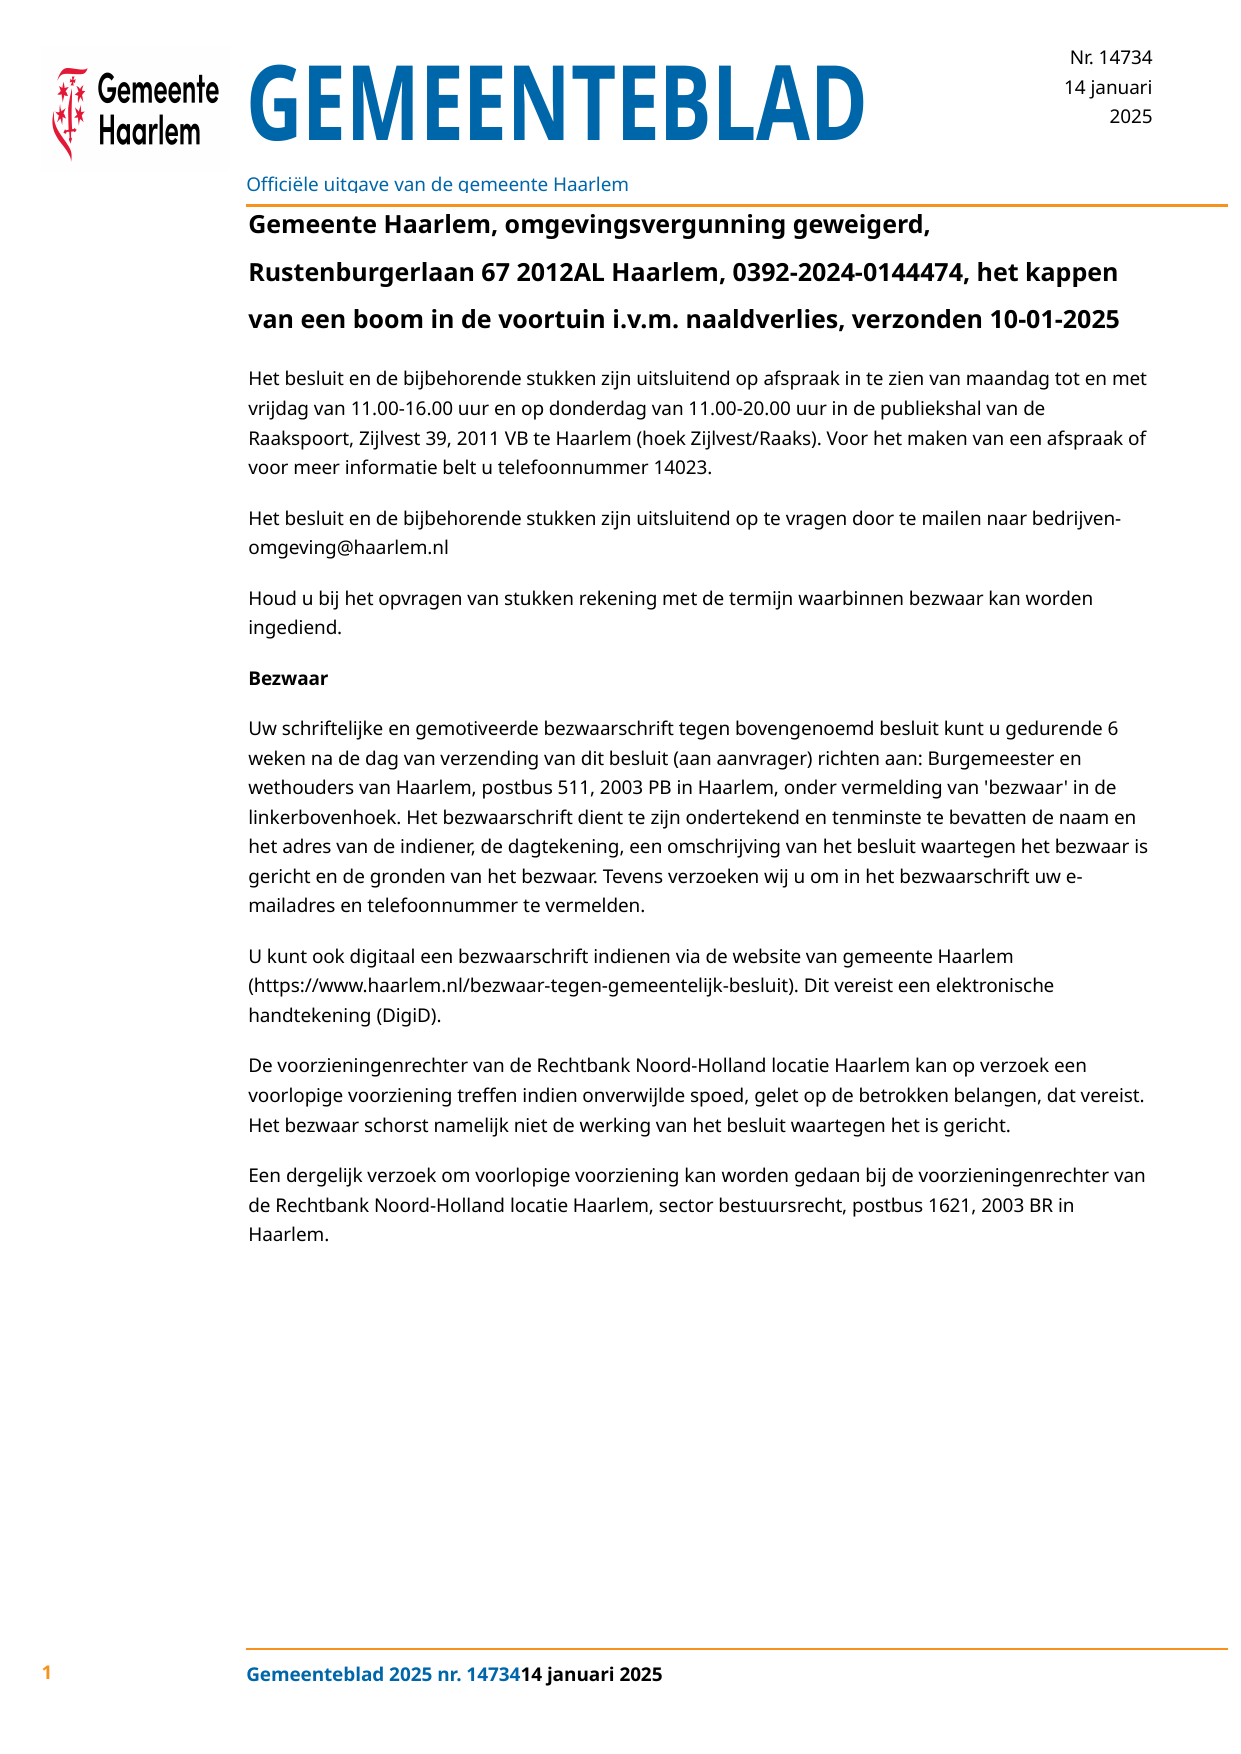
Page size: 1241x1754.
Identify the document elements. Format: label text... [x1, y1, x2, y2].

text U kunt ook digitaal een bezwaarschrift indienen via de website van gemeente Haarlem (https://www.haarlem.nl/bezwaar-tegen-gemeentelijk-besluit). Dit vereist een elektronische handtekening (DigiD). [248, 943, 1152, 1028]
text Een dergelijk verzoek om voorlopige voorziening kan worden gedaan bij de voorzieningenrechter van de Rechtbank Noord-Holland locatie Haarlem, sector bestuursrecht, postbus 1621, 2003 BR in Haarlem. [248, 1162, 1152, 1247]
text De voorzieningenrechter van de Rechtbank Noord-Holland locatie Haarlem kan op verzoek een voorlopige voorziening treffen indien onverwijlde spoed, gelet op de betrokken belangen, dat vereist. Het bezwaar schorst namelijk niet de werking van het besluit waartegen het is gericht. [248, 1053, 1152, 1137]
text Gemeente Haarlem, omgevingsvergunning geweigerd, Rustenburgerlaan 67 2012AL Haarlem, 0392-2024-0144474, het kappen van een boom in de voortuin i.v.m. naaldverlies, verzonden 10-01-2025 [248, 207, 1152, 336]
picture [41, 47, 231, 172]
text Houd u bij het opvragen van stukken rekening met de termijn waarbinnen bezwaar kan worden ingediend. [248, 585, 1152, 640]
text Uw schriftelijke en gemotiveerde bezwaarschrift tegen bovengenoemd besluit kunt u gedurende 6 weken na de dag van verzending van dit besluit (aan aanvrager) richten aan: Burgemeester en wethouders van Haarlem, postbus 511, 2003 PB in Haarlem, onder vermelding van 'bezwaar' in de linkerbovenhoek. Het bezwaarschrift dient te zijn ondertekend en tenminste te bevatten de naam en het adres van de indiener, de dagtekening, een omschrijving van het besluit waartegen het bezwaar is gericht en de gronden van het bezwaar. Tevens verzoeken wij u om in het bezwaarschrift uw e-mailadres en telefoonnummer te vermelden. [248, 715, 1152, 918]
text Het besluit en de bijbehorende stukken zijn uitsluitend op afspraak in te zien van maandag tot en met vrijdag van 11.00-16.00 uur en op donderdag van 11.00-20.00 uur in de publiekshal van de Raakspoort, Zijlvest 39, 2011 VB te Haarlem (hoek Zijlvest/Raaks). Voor het maken van een afspraak of voor meer informatie belt u telefoonnummer 14023. [248, 366, 1152, 480]
text Bezwaar [248, 665, 1152, 690]
text Het besluit en de bijbehorende stukken zijn uitsluitend op te vragen door te mailen naar bedrijven-omgeving@haarlem.nl [248, 505, 1152, 560]
